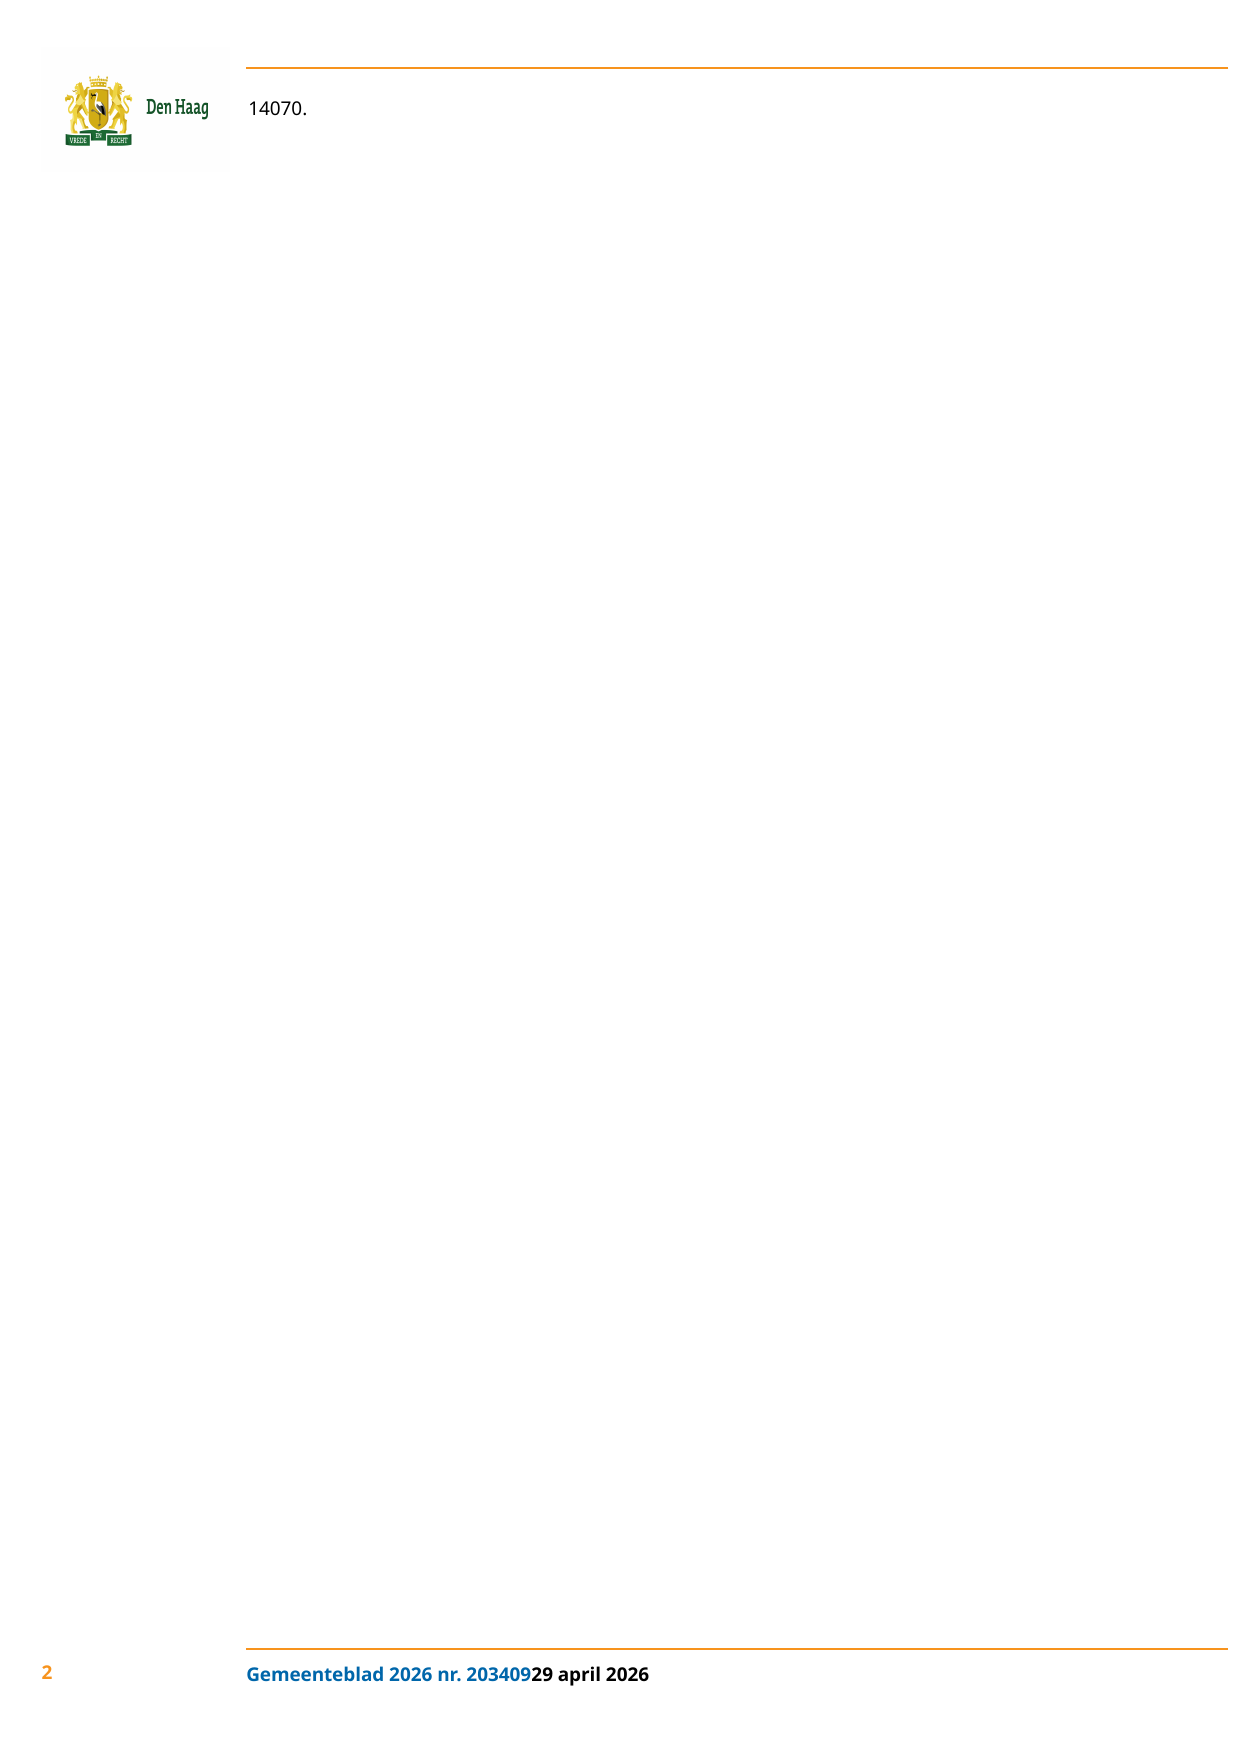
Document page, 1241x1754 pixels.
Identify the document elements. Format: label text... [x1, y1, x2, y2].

picture [41, 47, 231, 172]
text 14070. [248, 95, 1152, 121]
